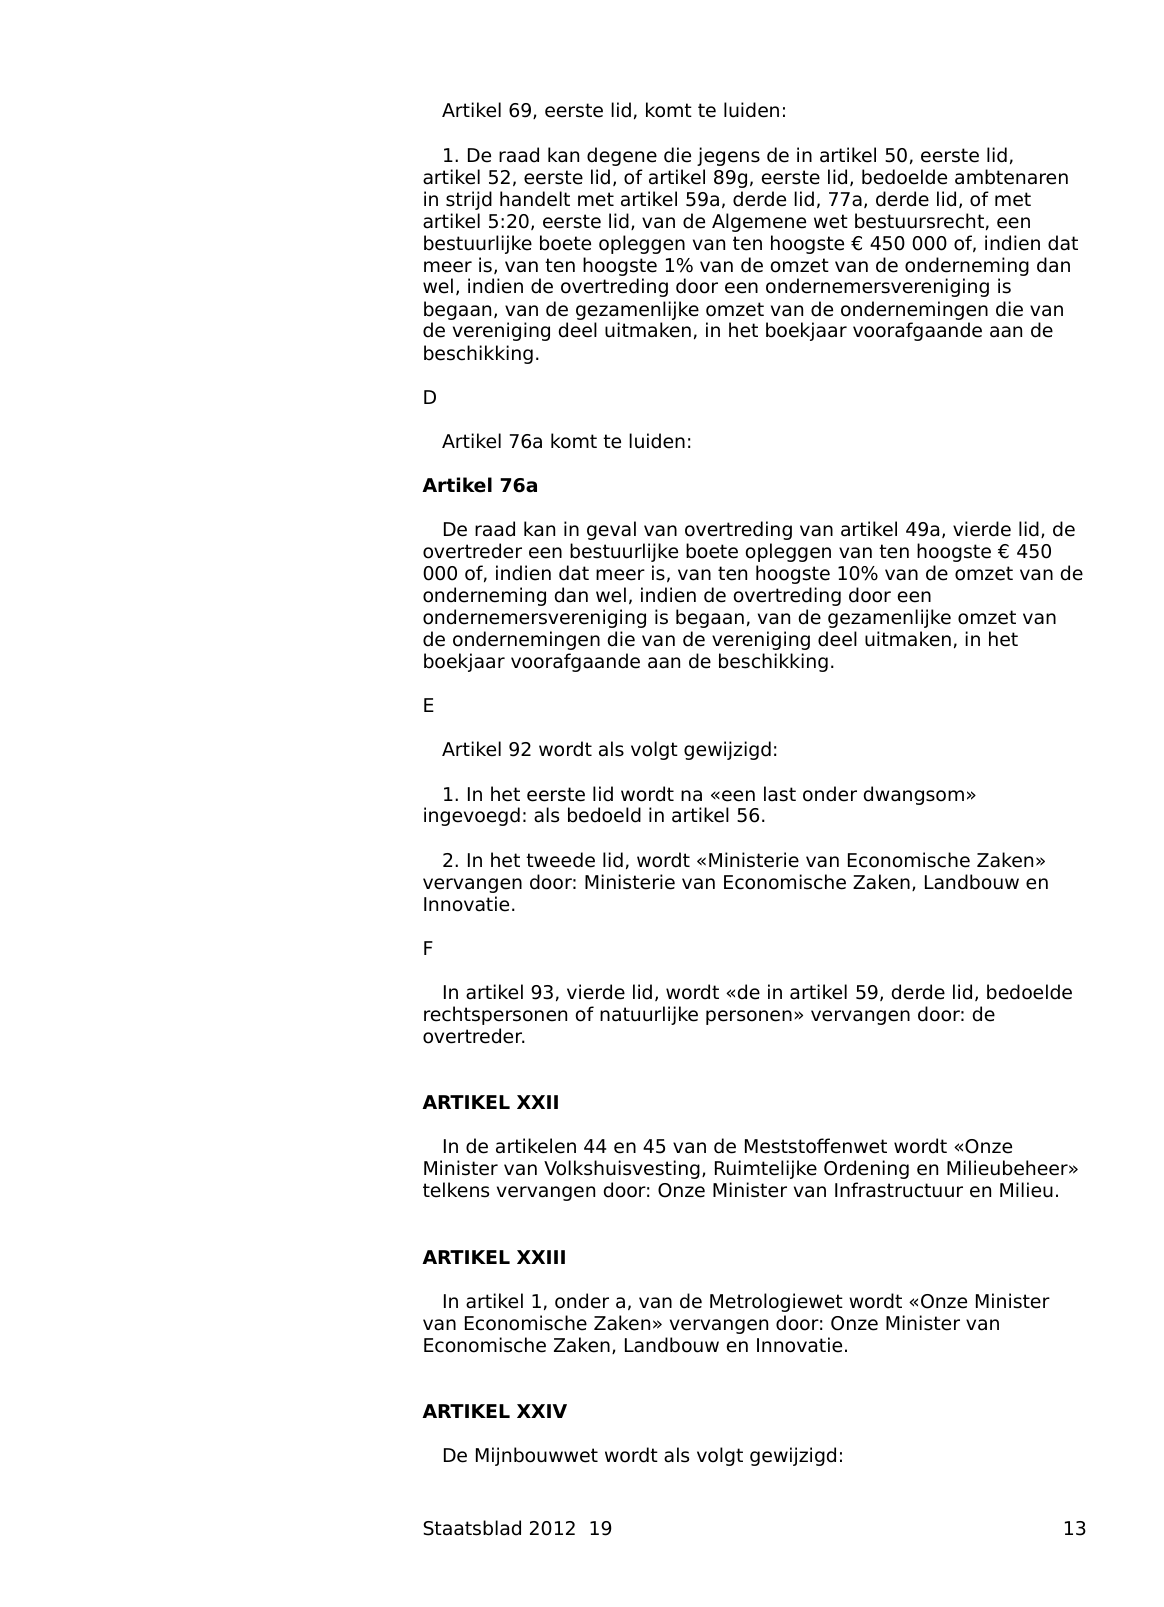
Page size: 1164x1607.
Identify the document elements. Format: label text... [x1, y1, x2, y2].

subtitle ARTIKEL XXIII [422, 1247, 1087, 1269]
text In de artikelen 44 en 45 van de Meststoffenwet wordt «Onze Minister van Volkshuisvesting, Ruimtelijke Ordening en Milieubeheer» telkens vervangen door: Onze Minister van Infrastructuur en Milieu. [422, 1136, 1087, 1202]
text 1. In het eerste lid wordt na «een last onder dwangsom» ingevoegd: als bedoeld in artikel 56. [422, 783, 1087, 827]
text In artikel 1, onder a, van de Metrologiewet wordt «Onze Minister van Economische Zaken» vervangen door: Onze Minister van Economische Zaken, Landbouw en Innovatie. [422, 1291, 1087, 1357]
text D [422, 387, 1087, 408]
subtitle Artikel 76a [422, 475, 1087, 497]
text E [422, 695, 1087, 717]
text Artikel 76a komt te luiden: [422, 431, 1087, 453]
subtitle ARTIKEL XXII [422, 1092, 1087, 1114]
text In artikel 93, vierde lid, wordt «de in artikel 59, derde lid, bedoelde rechtspersonen of natuurlijke personen» vervangen door: de overtreder. [422, 982, 1087, 1048]
text Artikel 92 wordt als volgt gewijzigd: [422, 739, 1087, 761]
text Artikel 69, eerste lid, komt te luiden: [422, 100, 1087, 122]
text 2. In het tweede lid, wordt «Ministerie van Economische Zaken» vervangen door: Ministerie van Economische Zaken, Landbouw en Innovatie. [422, 849, 1087, 916]
text 1. De raad kan degene die jegens de in artikel 50, eerste lid, artikel 52, eerste lid, of artikel 89g, eerste lid, bedoelde ambtenaren in strijd handelt met artikel 59a, derde lid, 77a, derde lid, of met artikel 5:20, eerste lid, van de Algemene wet bestuursrecht, een bestuurlijke boete opleggen van ten hoogste € 450 000 of, indien dat meer is, van ten hoogste 1% van de omzet van de onderneming dan wel, indien de overtreding door een ondernemersvereniging is begaan, van de gezamenlijke omzet van de ondernemingen die van de vereniging deel uitmaken, in het boekjaar voorafgaande aan de beschikking. [422, 144, 1087, 364]
text De raad kan in geval van overtreding van artikel 49a, vierde lid, de overtreder een bestuurlijke boete opleggen van ten hoogste € 450 000 of, indien dat meer is, van ten hoogste 10% van de omzet van de onderneming dan wel, indien de overtreding door een ondernemersvereniging is begaan, van de gezamenlijke omzet van de ondernemingen die van de vereniging deel uitmaken, in het boekjaar voorafgaande aan de beschikking. [422, 519, 1087, 673]
text F [422, 938, 1087, 960]
subtitle ARTIKEL XXIV [422, 1401, 1087, 1423]
text De Mijnbouwwet wordt als volgt gewijzigd: [422, 1445, 1087, 1467]
